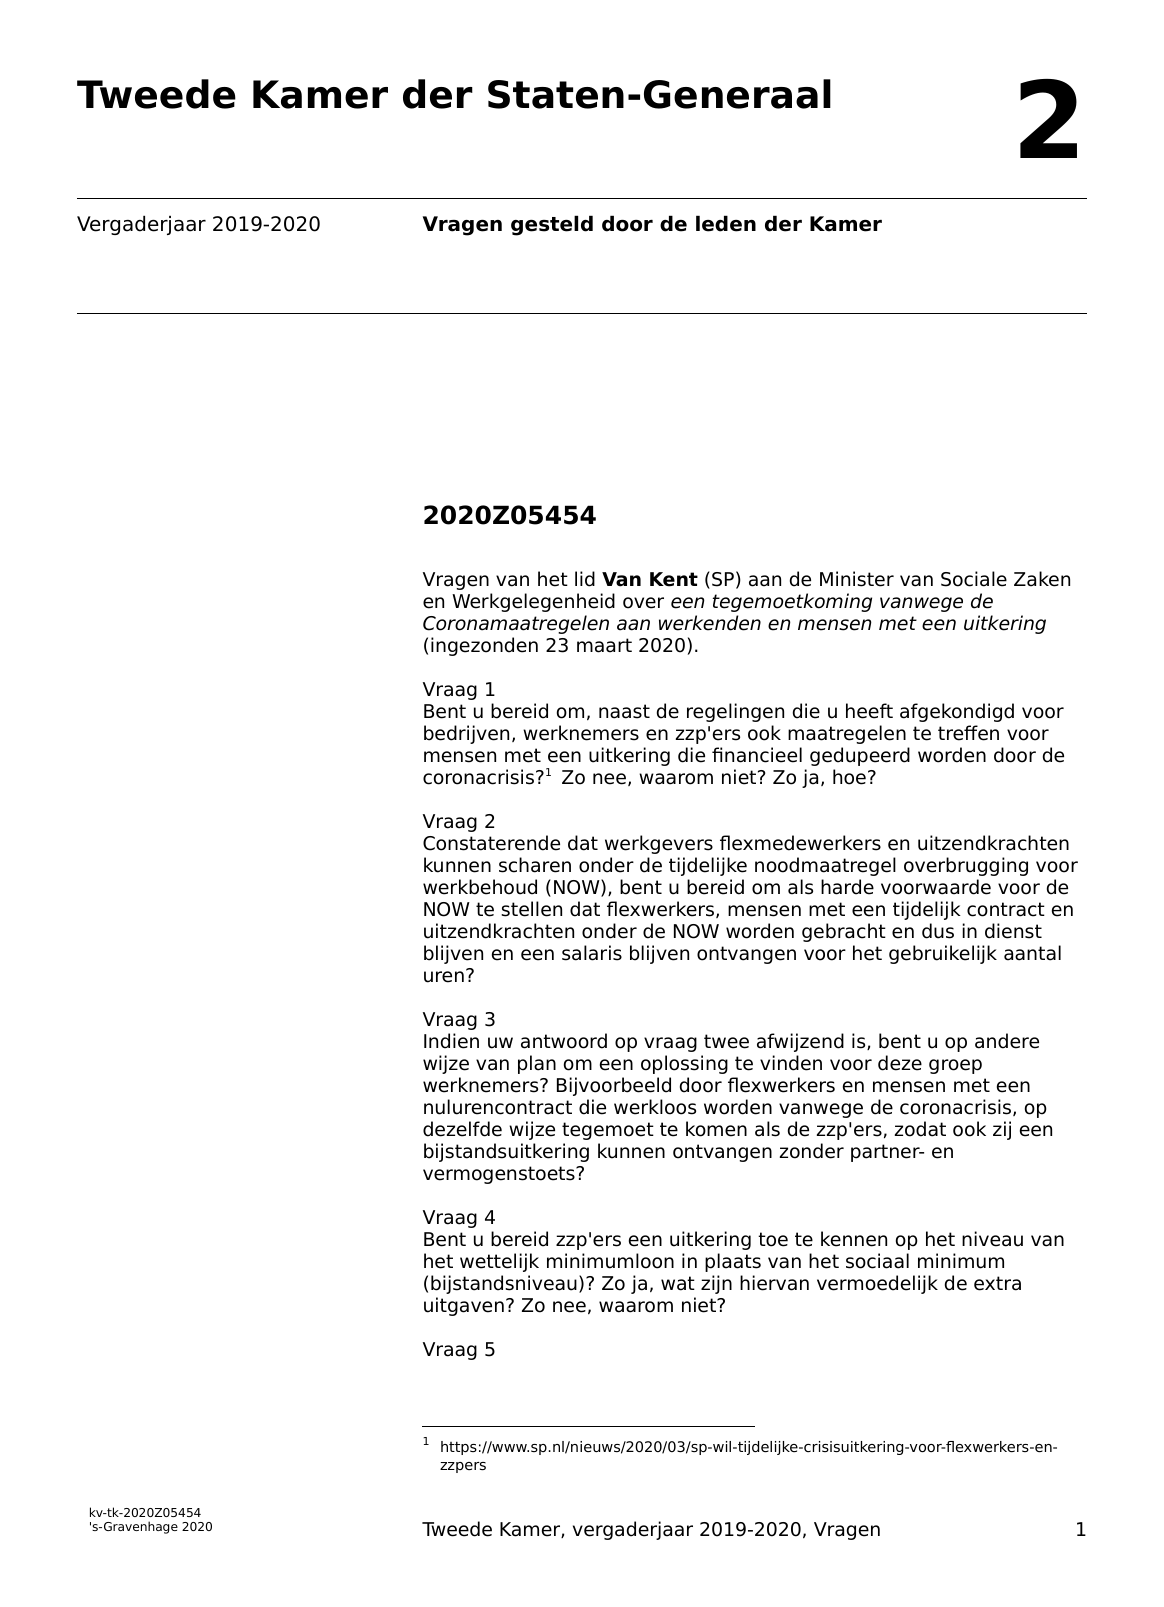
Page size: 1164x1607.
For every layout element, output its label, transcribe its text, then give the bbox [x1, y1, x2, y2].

table_header Tweede Kamer der Staten-Generaal [77, 59, 886, 198]
text Vraag 3 [422, 1009, 1087, 1031]
text Vraag 1 [422, 679, 1087, 701]
table_cell Vragen gesteld door de leden der Kamer [422, 199, 1087, 313]
text 's-Gravenhage 2020 [88, 1520, 323, 1534]
text Vraag 5 [422, 1339, 1087, 1361]
table_cell Vergaderjaar 2019-2020 [77, 199, 422, 313]
text 2020Z05454 [422, 501, 1087, 531]
text Bent u bereid om, naast de regelingen die u heeft afgekondigd voor bedrijven, werknemers en zzp'ers ook maatregelen te treffen voor mensen met een uitkering die financieel gedupeerd worden door de coronacrisis? Zo nee, waarom niet? Zo ja, hoe? [422, 701, 1087, 789]
text Indien uw antwoord op vraag twee afwijzend is, bent u op andere wijze van plan om een oplossing te vinden voor deze groep werknemers? Bijvoorbeeld door flexwerkers en mensen met een nulurencontract die werkloos worden vanwege de coronacrisis, op dezelfde wijze tegemoet te komen als de zzp'ers, zodat ook zij een bijstandsuitkering kunnen ontvangen zonder partner- en vermogenstoets? [422, 1031, 1087, 1185]
text Vraag 4 [422, 1207, 1087, 1229]
text Bent u bereid zzp'ers een uitkering toe te kennen op het niveau van het wettelijk minimumloon in plaats van het sociaal minimum (bijstandsniveau)? Zo ja, wat zijn hiervan vermoedelijk de extra uitgaven? Zo nee, waarom niet? [422, 1229, 1087, 1317]
text Vragen van het lid Van Kent (SP) aan de Minister van Sociale Zaken en Werkgelegenheid over een tegemoetkoming vanwege de Coronamaatregelen aan werkenden en mensen met een uitkering (ingezonden 23 maart 2020). [422, 569, 1087, 657]
text https://www.sp.nl/nieuws/2020/03/sp-wil-tijdelijke-crisisuitkering-voor-flexwerkers-en-zzpers [422, 1435, 1087, 1474]
text kv-tk-2020Z05454 [88, 1506, 323, 1520]
text Vraag 2 [422, 811, 1087, 833]
table_header 2 [886, 59, 1087, 198]
text Constaterende dat werkgevers flexmedewerkers en uitzendkrachten kunnen scharen onder de tijdelijke noodmaatregel overbrugging voor werkbehoud (NOW), bent u bereid om als harde voorwaarde voor de NOW te stellen dat flexwerkers, mensen met een tijdelijk contract en uitzendkrachten onder de NOW worden gebracht en dus in dienst blijven en een salaris blijven ontvangen voor het gebruikelijk aantal uren? [422, 833, 1087, 987]
